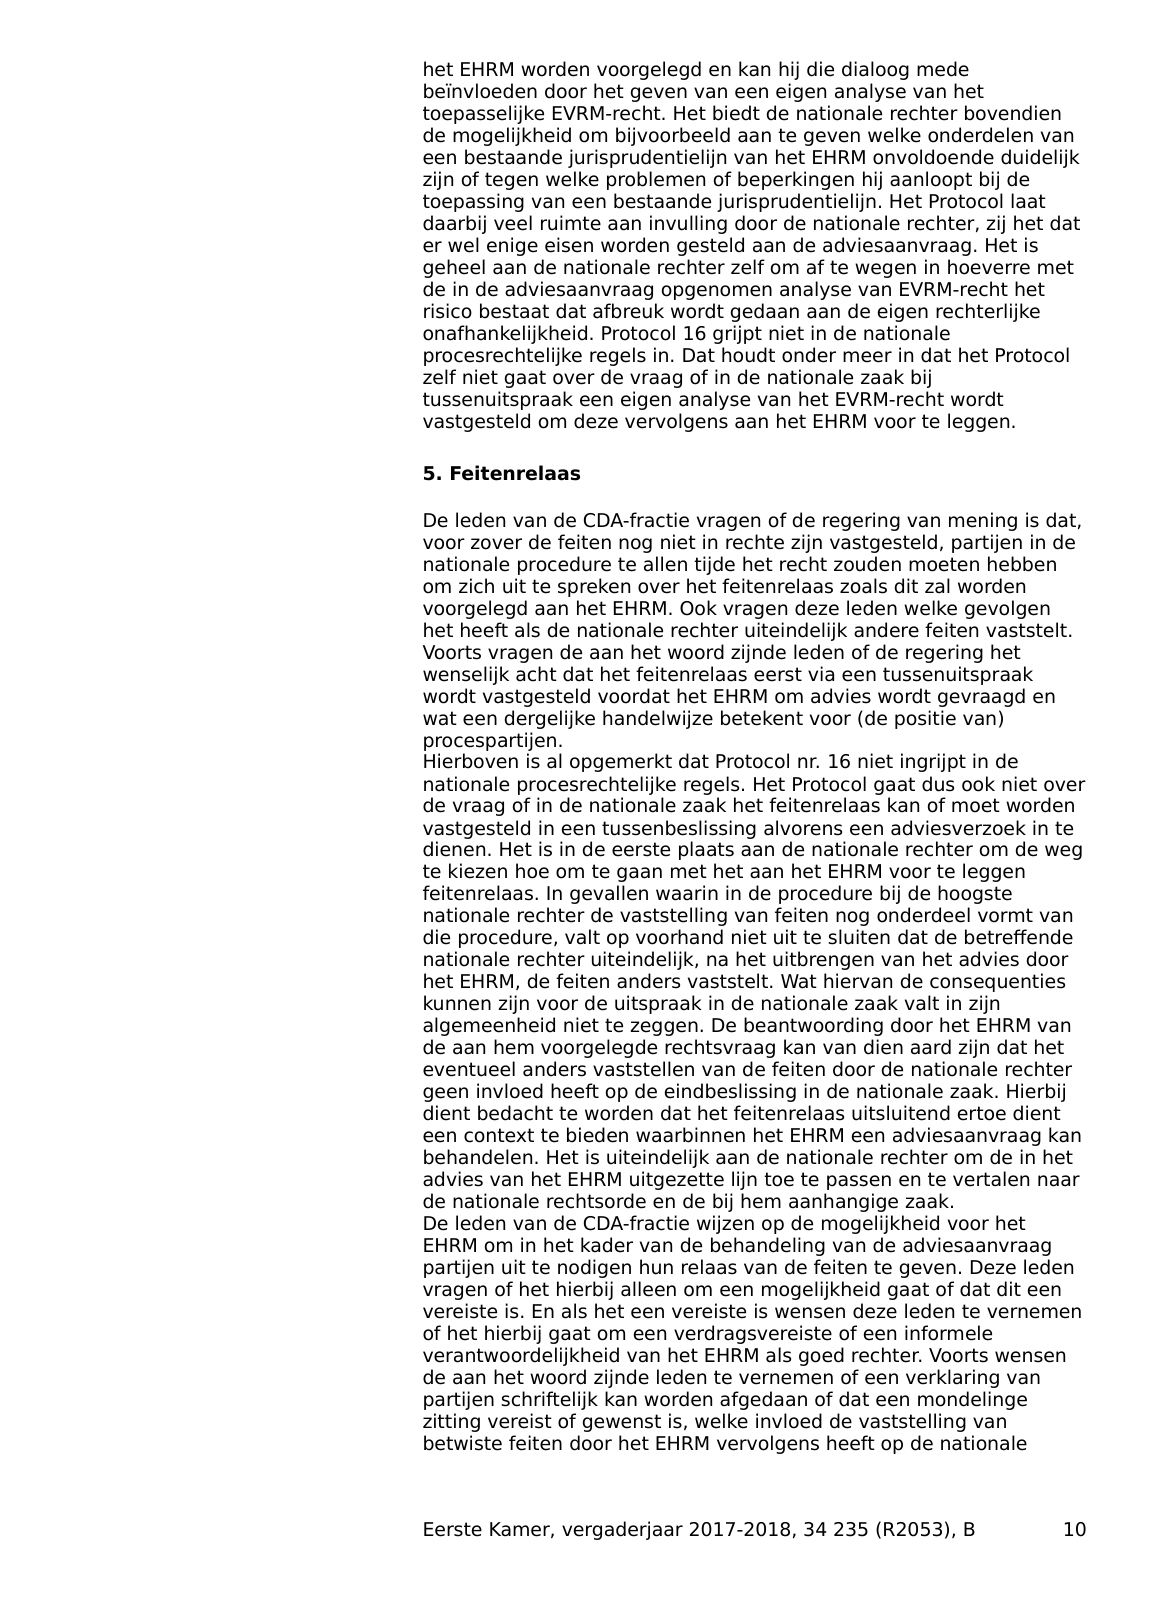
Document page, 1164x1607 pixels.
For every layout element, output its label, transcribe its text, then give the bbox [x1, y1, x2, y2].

text het EHRM worden voorgelegd en kan hij die dialoog mede beïnvloeden door het geven van een eigen analyse van het toepasselijke EVRM-recht. Het biedt de nationale rechter bovendien de mogelijkheid om bijvoorbeeld aan te geven welke onderdelen van een bestaande jurisprudentielijn van het EHRM onvoldoende duidelijk zijn of tegen welke problemen of beperkingen hij aanloopt bij de toepassing van een bestaande jurisprudentielijn. Het Protocol laat daarbij veel ruimte aan invulling door de nationale rechter, zij het dat er wel enige eisen worden gesteld aan de adviesaanvraag. Het is geheel aan de nationale rechter zelf om af te wegen in hoeverre met de in de adviesaanvraag opgenomen analyse van EVRM-recht het risico bestaat dat afbreuk wordt gedaan aan de eigen rechterlijke onafhankelijkheid. Protocol 16 grijpt niet in de nationale procesrechtelijke regels in. Dat houdt onder meer in dat het Protocol zelf niet gaat over de vraag of in de nationale zaak bij tussenuitspraak een eigen analyse van het EVRM-recht wordt vastgesteld om deze vervolgens aan het EHRM voor te leggen. [422, 59, 1087, 433]
text Hierboven is al opgemerkt dat Protocol nr. 16 niet ingrijpt in de nationale procesrechtelijke regels. Het Protocol gaat dus ook niet over de vraag of in de nationale zaak het feitenrelaas kan of moet worden vastgesteld in een tussenbeslissing alvorens een adviesverzoek in te dienen. Het is in de eerste plaats aan de nationale rechter om de weg te kiezen hoe om te gaan met het aan het EHRM voor te leggen feitenrelaas. In gevallen waarin in de procedure bij de hoogste nationale rechter de vaststelling van feiten nog onderdeel vormt van die procedure, valt op voorhand niet uit te sluiten dat de betreffende nationale rechter uiteindelijk, na het uitbrengen van het advies door het EHRM, de feiten anders vaststelt. Wat hiervan de consequenties kunnen zijn voor de uitspraak in de nationale zaak valt in zijn algemeenheid niet te zeggen. De beantwoording door het EHRM van de aan hem voorgelegde rechtsvraag kan van dien aard zijn dat het eventueel anders vaststellen van de feiten door de nationale rechter geen invloed heeft op de eindbeslissing in de nationale zaak. Hierbij dient bedacht te worden dat het feitenrelaas uitsluitend ertoe dient een context te bieden waarbinnen het EHRM een adviesaanvraag kan behandelen. Het is uiteindelijk aan de nationale rechter om de in het advies van het EHRM uitgezette lijn toe te passen en te vertalen naar de nationale rechtsorde en de bij hem aanhangige zaak. [422, 751, 1087, 1213]
text De leden van de CDA-fractie wijzen op de mogelijkheid voor het EHRM om in het kader van de behandeling van de adviesaanvraag partijen uit te nodigen hun relaas van de feiten te geven. Deze leden vragen of het hierbij alleen om een mogelijkheid gaat of dat dit een vereiste is. En als het een vereiste is wensen deze leden te vernemen of het hierbij gaat om een verdragsvereiste of een informele verantwoordelijkheid van het EHRM als goed rechter. Voorts wensen de aan het woord zijnde leden te vernemen of een verklaring van partijen schriftelijk kan worden afgedaan of dat een mondelinge zitting vereist of gewenst is, welke invloed de vaststelling van betwiste feiten door het EHRM vervolgens heeft op de nationale [422, 1213, 1087, 1455]
text De leden van de CDA-fractie vragen of de regering van mening is dat, voor zover de feiten nog niet in rechte zijn vastgesteld, partijen in de nationale procedure te allen tijde het recht zouden moeten hebben om zich uit te spreken over het feitenrelaas zoals dit zal worden voorgelegd aan het EHRM. Ook vragen deze leden welke gevolgen het heeft als de nationale rechter uiteindelijk andere feiten vaststelt. Voorts vragen de aan het woord zijnde leden of de regering het wenselijk acht dat het feitenrelaas eerst via een tussenuitspraak wordt vastgesteld voordat het EHRM om advies wordt gevraagd en wat een dergelijke handelwijze betekent voor (de positie van) procespartijen. [422, 510, 1087, 751]
subtitle 5. Feitenrelaas [422, 463, 1087, 485]
